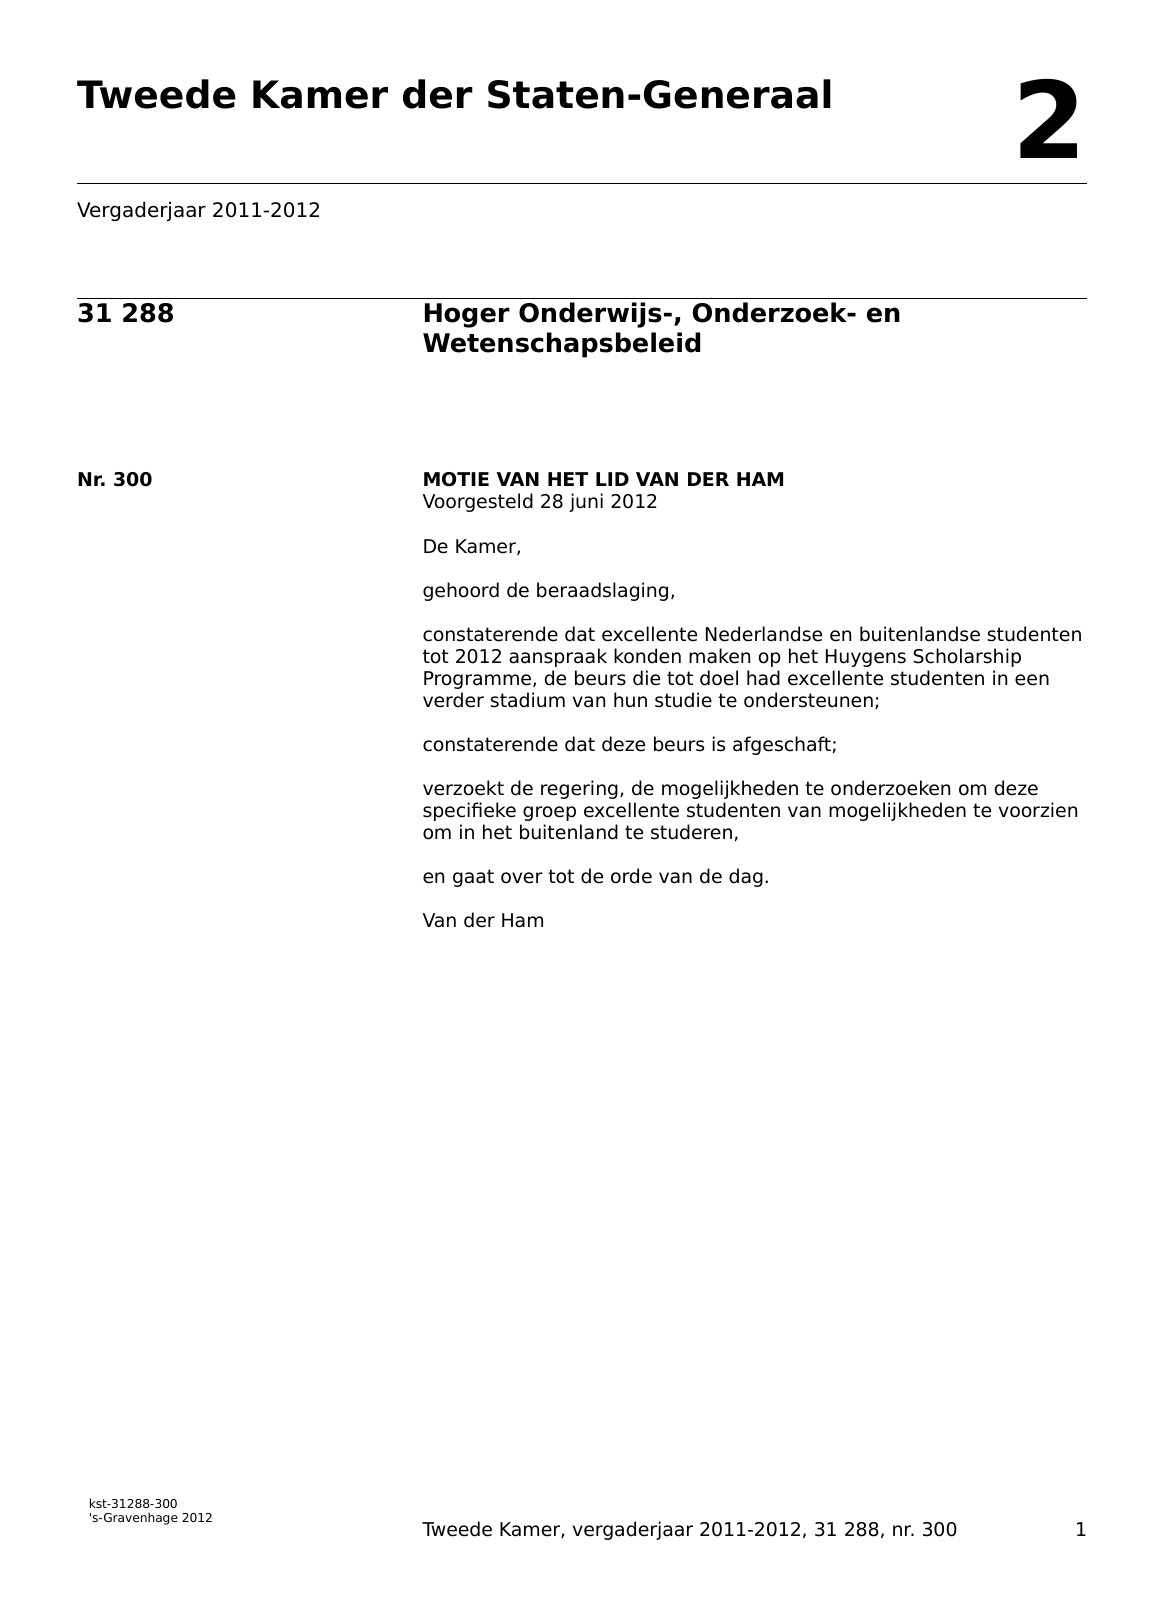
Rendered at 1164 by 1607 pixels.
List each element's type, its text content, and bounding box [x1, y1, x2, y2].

text 's-Gravenhage 2012 [88, 1511, 323, 1525]
table_cell Vergaderjaar 2011-2012 [77, 184, 1087, 298]
subtitle Nr. 300 MOTIE VAN HET LID VAN DER HAM [77, 469, 1087, 491]
subtitle 31 288 Hoger Onderwijs-, Onderzoek- en Wetenschapsbeleid [77, 299, 1087, 358]
text constaterende dat deze beurs is afgeschaft; [422, 734, 1087, 756]
text Voorgesteld 28 juni 2012 [422, 491, 1087, 513]
text constaterende dat excellente Nederlandse en buitenlandse studenten tot 2012 aanspraak konden maken op het Huygens Scholarship Programme, de beurs die tot doel had excellente studenten in een verder stadium van hun studie te ondersteunen; [422, 624, 1087, 712]
table_header 2 [886, 59, 1087, 183]
text en gaat over tot de orde van de dag. [422, 866, 1087, 888]
text De Kamer, [422, 536, 1087, 557]
text Van der Ham [422, 910, 1087, 932]
table_header Tweede Kamer der Staten-Generaal [77, 59, 886, 183]
text gehoord de beraadslaging, [422, 580, 1087, 602]
text verzoekt de regering, de mogelijkheden te onderzoeken om deze specifieke groep excellente studenten van mogelijkheden te voorzien om in het buitenland te studeren, [422, 778, 1087, 844]
text kst-31288-300 [88, 1497, 323, 1511]
